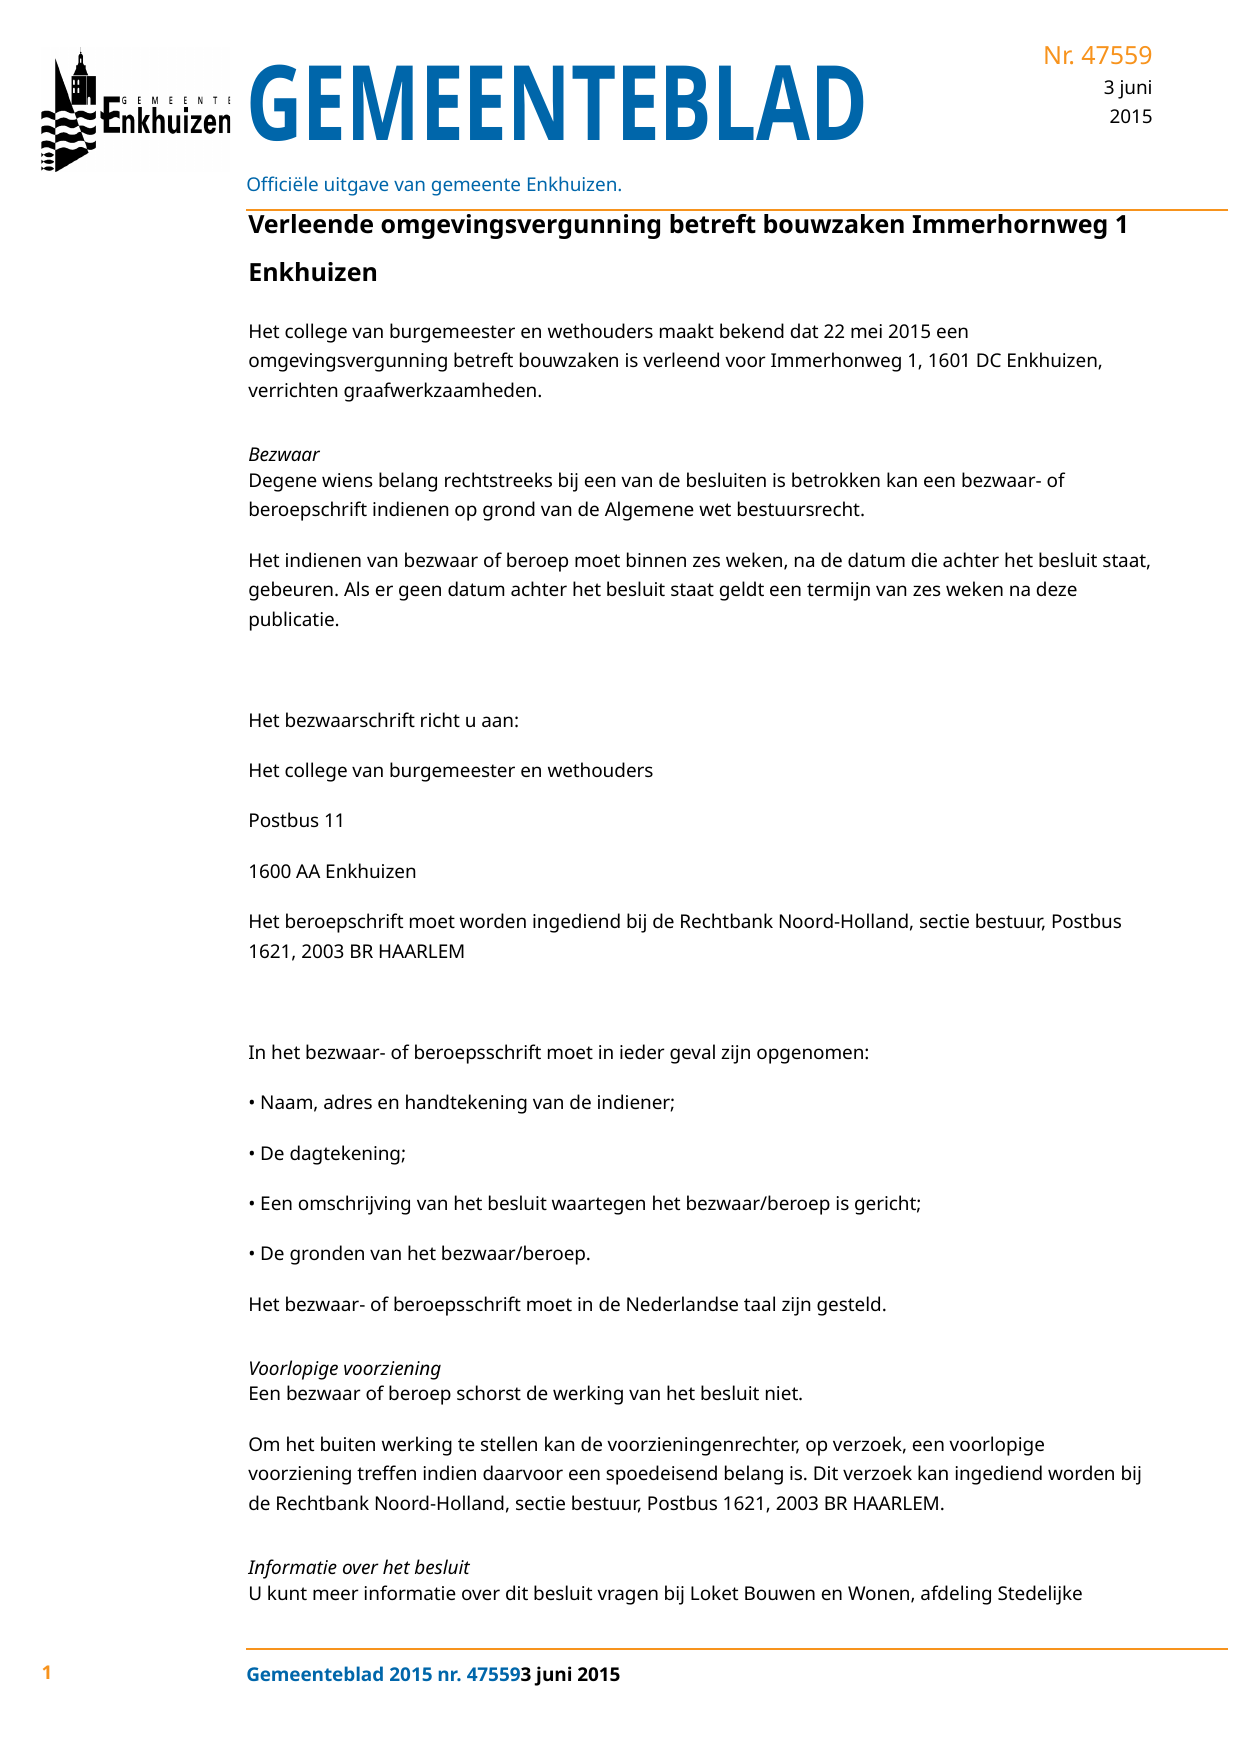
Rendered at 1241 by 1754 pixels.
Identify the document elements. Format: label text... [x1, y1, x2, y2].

text Het bezwaarschrift richt u aan: [248, 707, 1152, 732]
text Het indienen van bezwaar of beroep moet binnen zes weken, na de datum die achter het besluit staat, gebeuren. Als er geen datum achter het besluit staat geldt een termijn van zes weken na deze publicatie. [248, 547, 1152, 632]
text Een bezwaar of beroep schorst de werking van het besluit niet. [248, 1381, 1152, 1406]
text Om het buiten werking te stellen kan de voorzieningenrechter, op verzoek, een voorlopige voorziening treffen indien daarvoor een spoedeisend belang is. Dit verzoek kan ingediend worden bij de Rechtbank Noord-Holland, sectie bestuur, Postbus 1621, 2003 BR HAARLEM. [248, 1431, 1152, 1516]
text Het college van burgemeester en wethouders maakt bekend dat 22 mei 2015 een omgevingsvergunning betreft bouwzaken is verleend voor Immerhonweg 1, 1601 DC Enkhuizen, verrichten graafwerkzaamheden. [248, 318, 1152, 403]
text Verleende omgevingsvergunning betreft bouwzaken Immerhornweg 1 Enkhuizen [248, 211, 1152, 288]
text Het beroepschrift moet worden ingediend bij de Rechtbank Noord-Holland, sectie bestuur, Postbus 1621, 2003 BR HAARLEM [248, 908, 1152, 964]
text • Een omschrijving van het besluit waartegen het bezwaar/beroep is gericht; [248, 1190, 1152, 1216]
text Postbus 11 [248, 808, 1152, 833]
text Degene wiens belang rechtstreeks bij een van de besluiten is betrokken kan een bezwaar- of beroepschrift indienen op grond van de Algemene wet bestuursrecht. [248, 467, 1152, 522]
text 1600 AA Enkhuizen [248, 858, 1152, 884]
text • De dagtekening; [248, 1140, 1152, 1165]
text U kunt meer informatie over dit besluit vragen bij Loket Bouwen en Wonen, afdeling Stedelijke [248, 1580, 1152, 1606]
text Voorlopige voorziening [248, 1355, 1152, 1381]
picture [41, 47, 231, 172]
text • De gronden van het bezwaar/beroep. [248, 1241, 1152, 1266]
text Het college van burgemeester en wethouders [248, 757, 1152, 783]
text In het bezwaar- of beroepsschrift moet in ieder geval zijn opgenomen: [248, 1039, 1152, 1064]
text Bezwaar [248, 441, 1152, 467]
text • Naam, adres en handtekening van de indiener; [248, 1089, 1152, 1115]
text Het bezwaar- of beroepsschrift moet in de Nederlandse taal zijn gesteld. [248, 1291, 1152, 1317]
text Informatie over het besluit [248, 1554, 1152, 1580]
